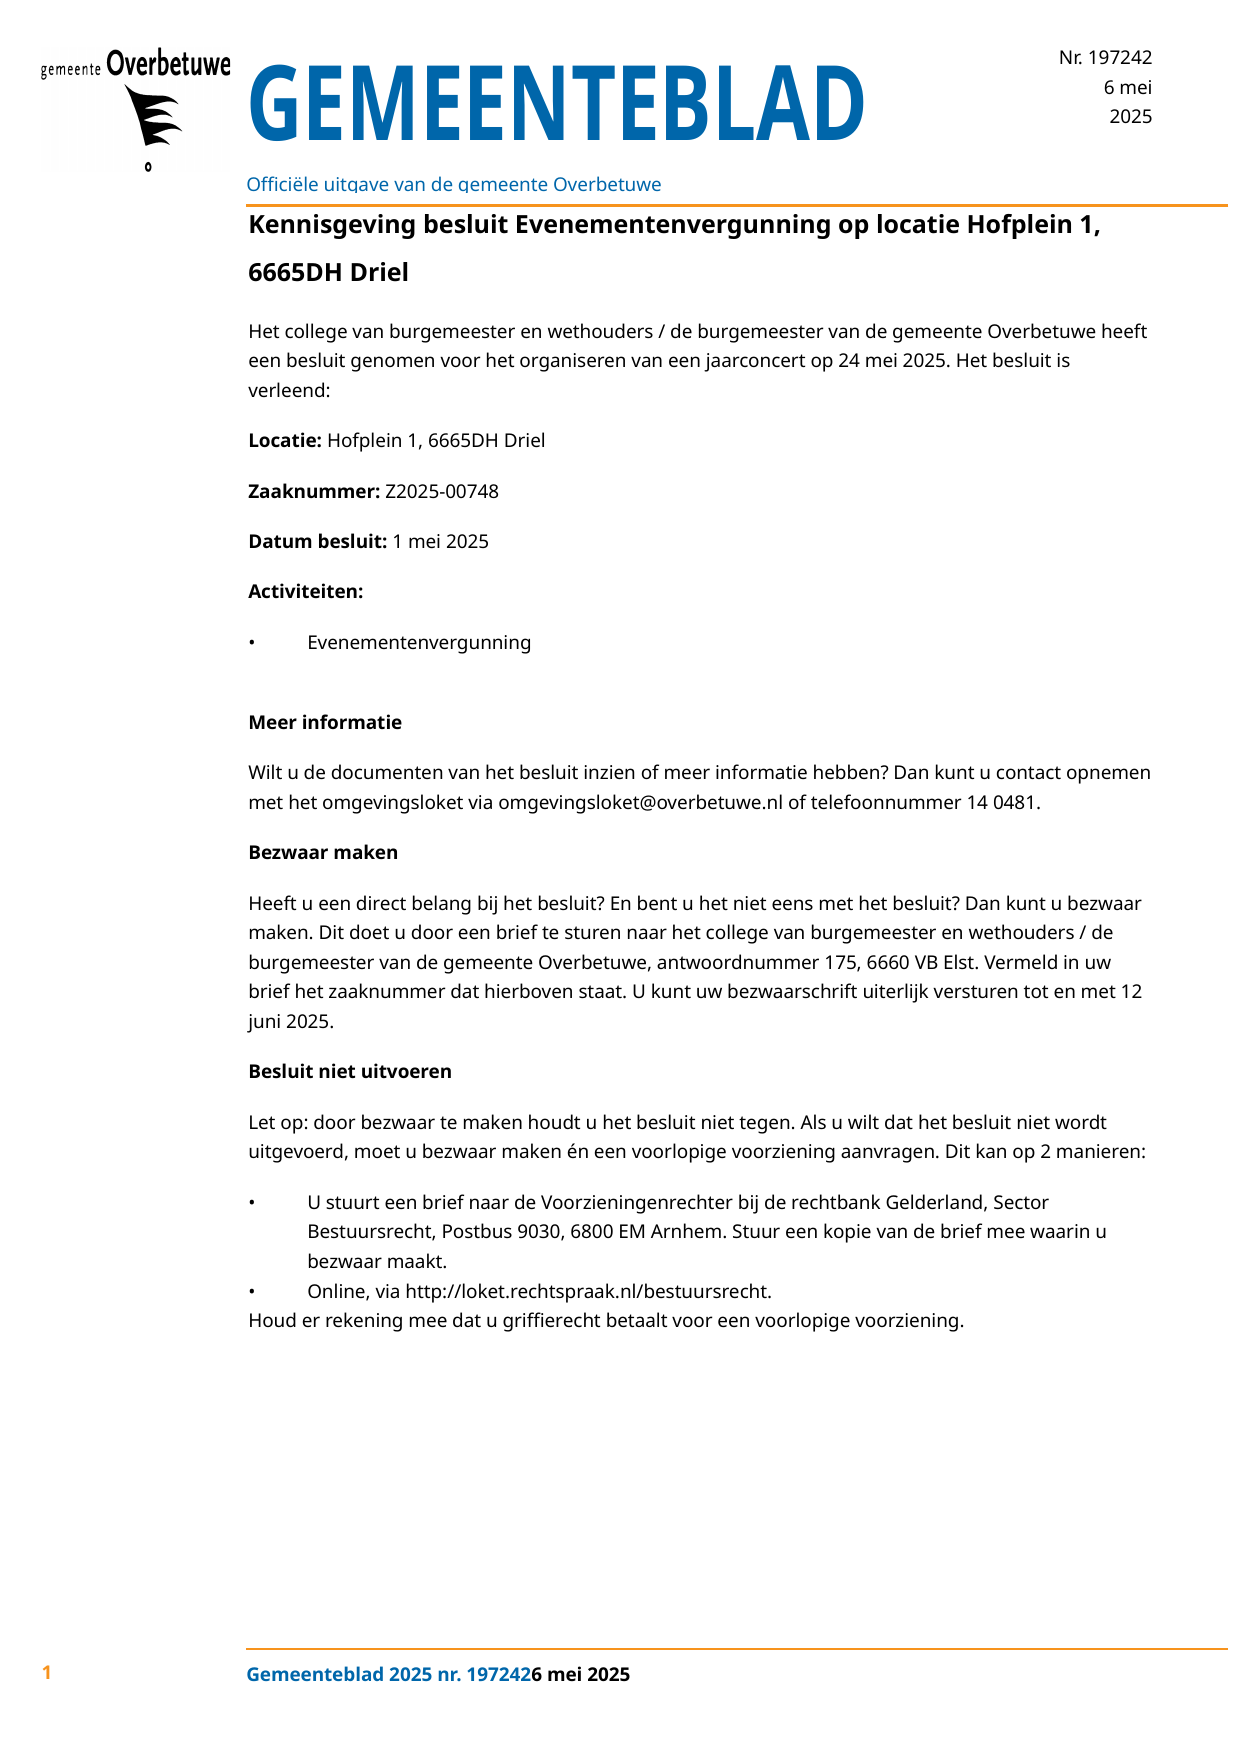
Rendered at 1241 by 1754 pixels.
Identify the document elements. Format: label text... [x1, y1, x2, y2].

text Besluit niet uitvoeren [248, 1059, 1152, 1084]
list Online, via http://loket.rechtspraak.nl/bestuursrecht. [248, 1278, 1152, 1304]
text Kennisgeving besluit Evenementenvergunning op locatie Hofplein 1, 6665DH Driel [248, 207, 1152, 288]
list Evenementenvergunning [248, 629, 1152, 655]
list U stuurt een brief naar de Voorzieningenrechter bij de rechtbank Gelderland, Sector Bestuursrecht, Postbus 9030, 6800 EM Arnhem. Stuur een kopie van de brief mee waarin u bezwaar maakt. [248, 1189, 1152, 1274]
text Het college van burgemeester en wethouders / de burgemeester van de gemeente Overbetuwe heeft een besluit genomen voor het organiseren van een jaarconcert op 24 mei 2025. Het besluit is verleend: [248, 318, 1152, 403]
picture [41, 47, 231, 172]
text Wilt u de documenten van het besluit inzien of meer informatie hebben? Dan kunt u contact opnemen met het omgevingsloket via omgevingsloket@overbetuwe.nl of telefoonnummer 14 0481. [248, 759, 1152, 815]
text Zaaknummer: Z2025-00748 [248, 478, 1152, 504]
text Locatie: Hofplein 1, 6665DH Driel [248, 427, 1152, 453]
text Datum besluit: 1 mei 2025 [248, 528, 1152, 554]
text Houd er rekening mee dat u griffierecht betaalt voor een voorlopige voorziening. [248, 1307, 1152, 1333]
text Meer informatie [248, 709, 1152, 735]
text Bezwaar maken [248, 839, 1152, 865]
text Heeft u een direct belang bij het besluit? En bent u het niet eens met het besluit? Dan kunt u bezwaar maken. Dit doet u door een brief te sturen naar het college van burgemeester en wethouders / de burgemeester van de gemeente Overbetuwe, antwoordnummer 175, 6660 VB Elst. Vermeld in uw brief het zaaknummer dat hierboven staat. U kunt uw bezwaarschrift uiterlijk versturen tot en met 12 juni 2025. [248, 890, 1152, 1034]
text Activiteiten: [248, 579, 1152, 604]
text Let op: door bezwaar te maken houdt u het besluit niet tegen. Als u wilt dat het besluit niet wordt uitgevoerd, moet u bezwaar maken én een voorlopige voorziening aanvragen. Dit kan op 2 manieren: [248, 1109, 1152, 1164]
